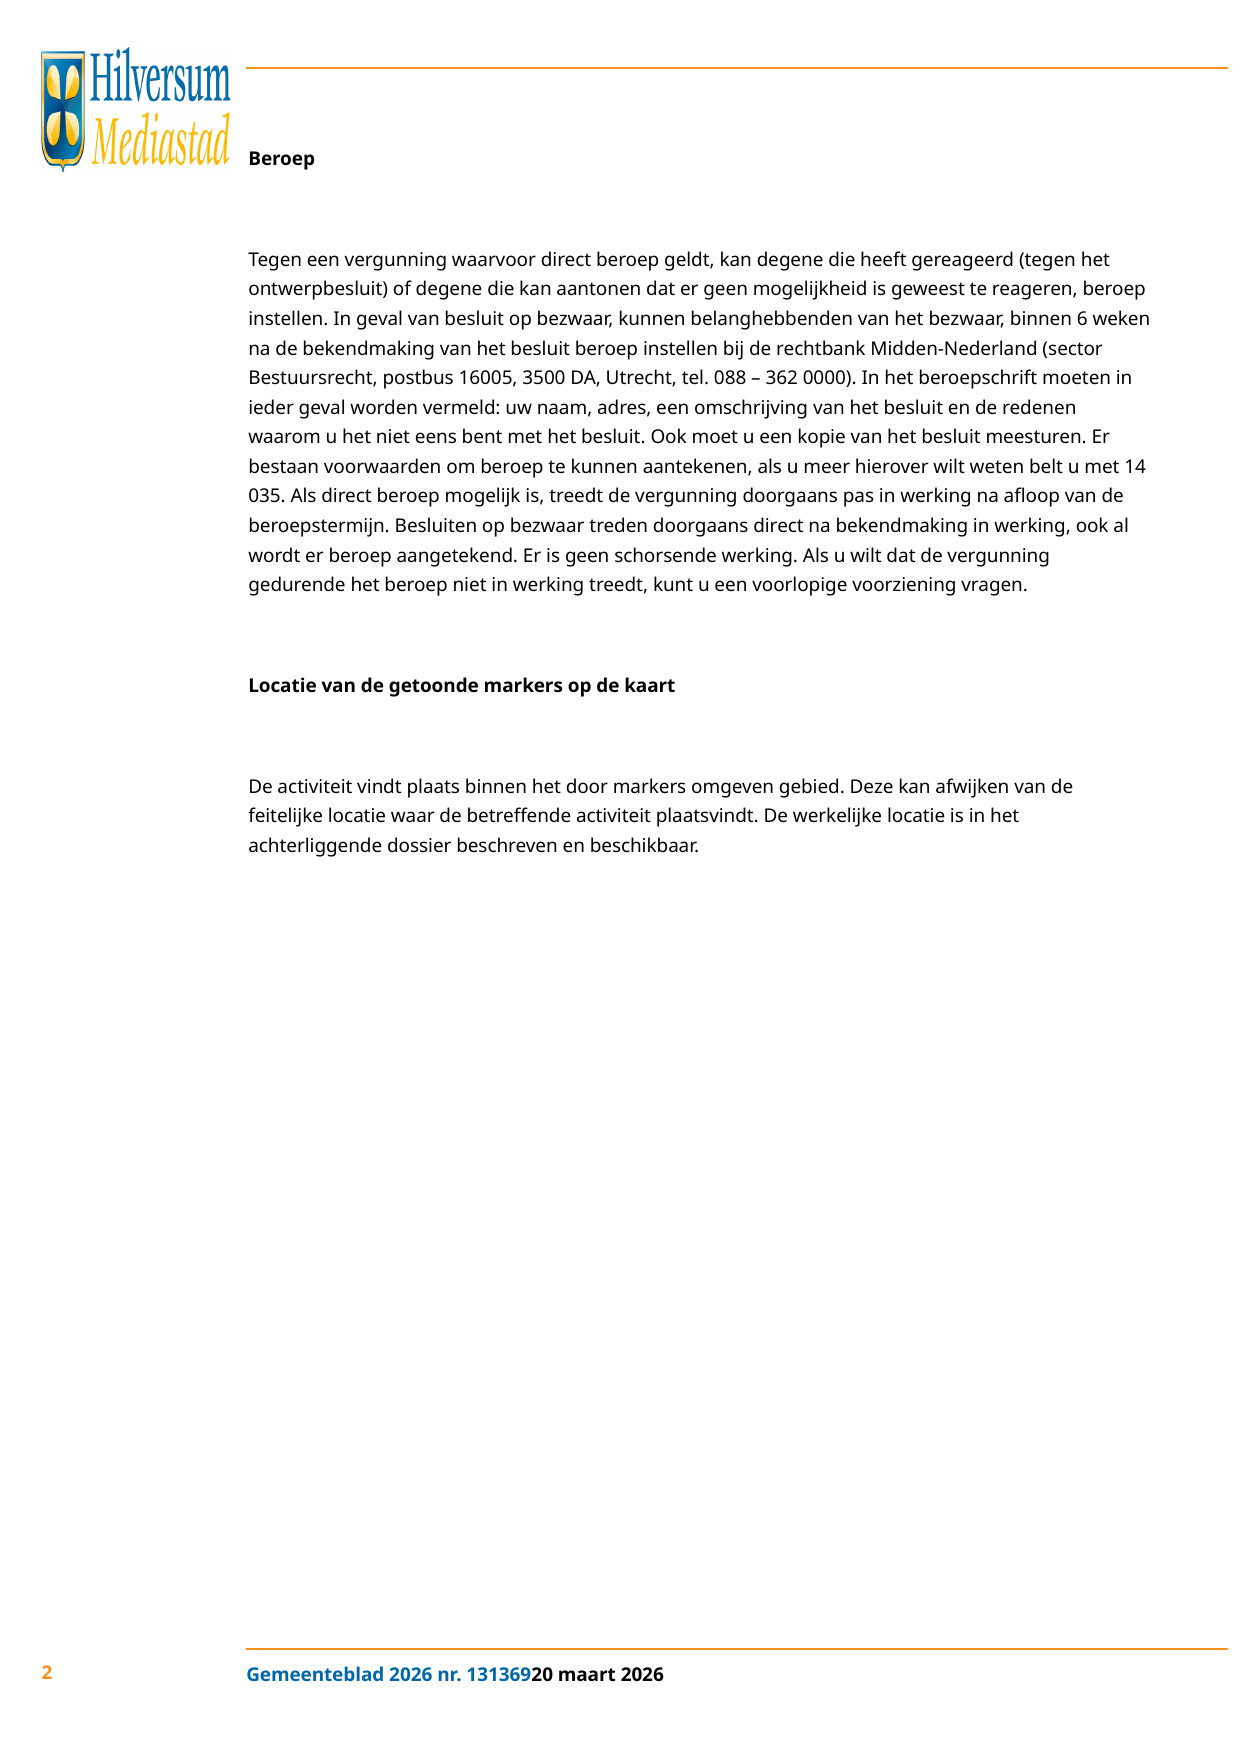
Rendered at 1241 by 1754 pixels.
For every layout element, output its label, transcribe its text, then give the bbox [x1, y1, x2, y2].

picture [41, 47, 231, 172]
text Locatie van de getoonde markers op de kaart [248, 672, 1152, 698]
text Tegen een vergunning waarvoor direct beroep geldt, kan degene die heeft gereageerd (tegen het ontwerpbesluit) of degene die kan aantonen dat er geen mogelijkheid is geweest te reageren, beroep instellen. In geval van besluit op bezwaar, kunnen belanghebbenden van het bezwaar, binnen 6 weken na de bekendmaking van het besluit beroep instellen bij de rechtbank Midden-Nederland (sector Bestuursrecht, postbus 16005, 3500 DA, Utrecht, tel. 088 – 362 0000). In het beroepschrift moeten in ieder geval worden vermeld: uw naam, adres, een omschrijving van het besluit en de redenen waarom u het niet eens bent met het besluit. Ook moet u een kopie van het besluit meesturen. Er bestaan voorwaarden om beroep te kunnen aantekenen, als u meer hierover wilt weten belt u met 14 035. Als direct beroep mogelijk is, treedt de vergunning doorgaans pas in werking na afloop van de beroepstermijn. Besluiten op bezwaar treden doorgaans direct na bekendmaking in werking, ook al wordt er beroep aangetekend. Er is geen schorsende werking. Als u wilt dat de vergunning gedurende het beroep niet in werking treedt, kunt u een voorlopige voorziening vragen. [248, 246, 1152, 597]
text Beroep [248, 145, 1152, 171]
text De activiteit vindt plaats binnen het door markers omgeven gebied. Deze kan afwijken van de feitelijke locatie waar de betreffende activiteit plaatsvindt. De werkelijke locatie is in het achterliggende dossier beschreven en beschikbaar. [248, 773, 1152, 858]
